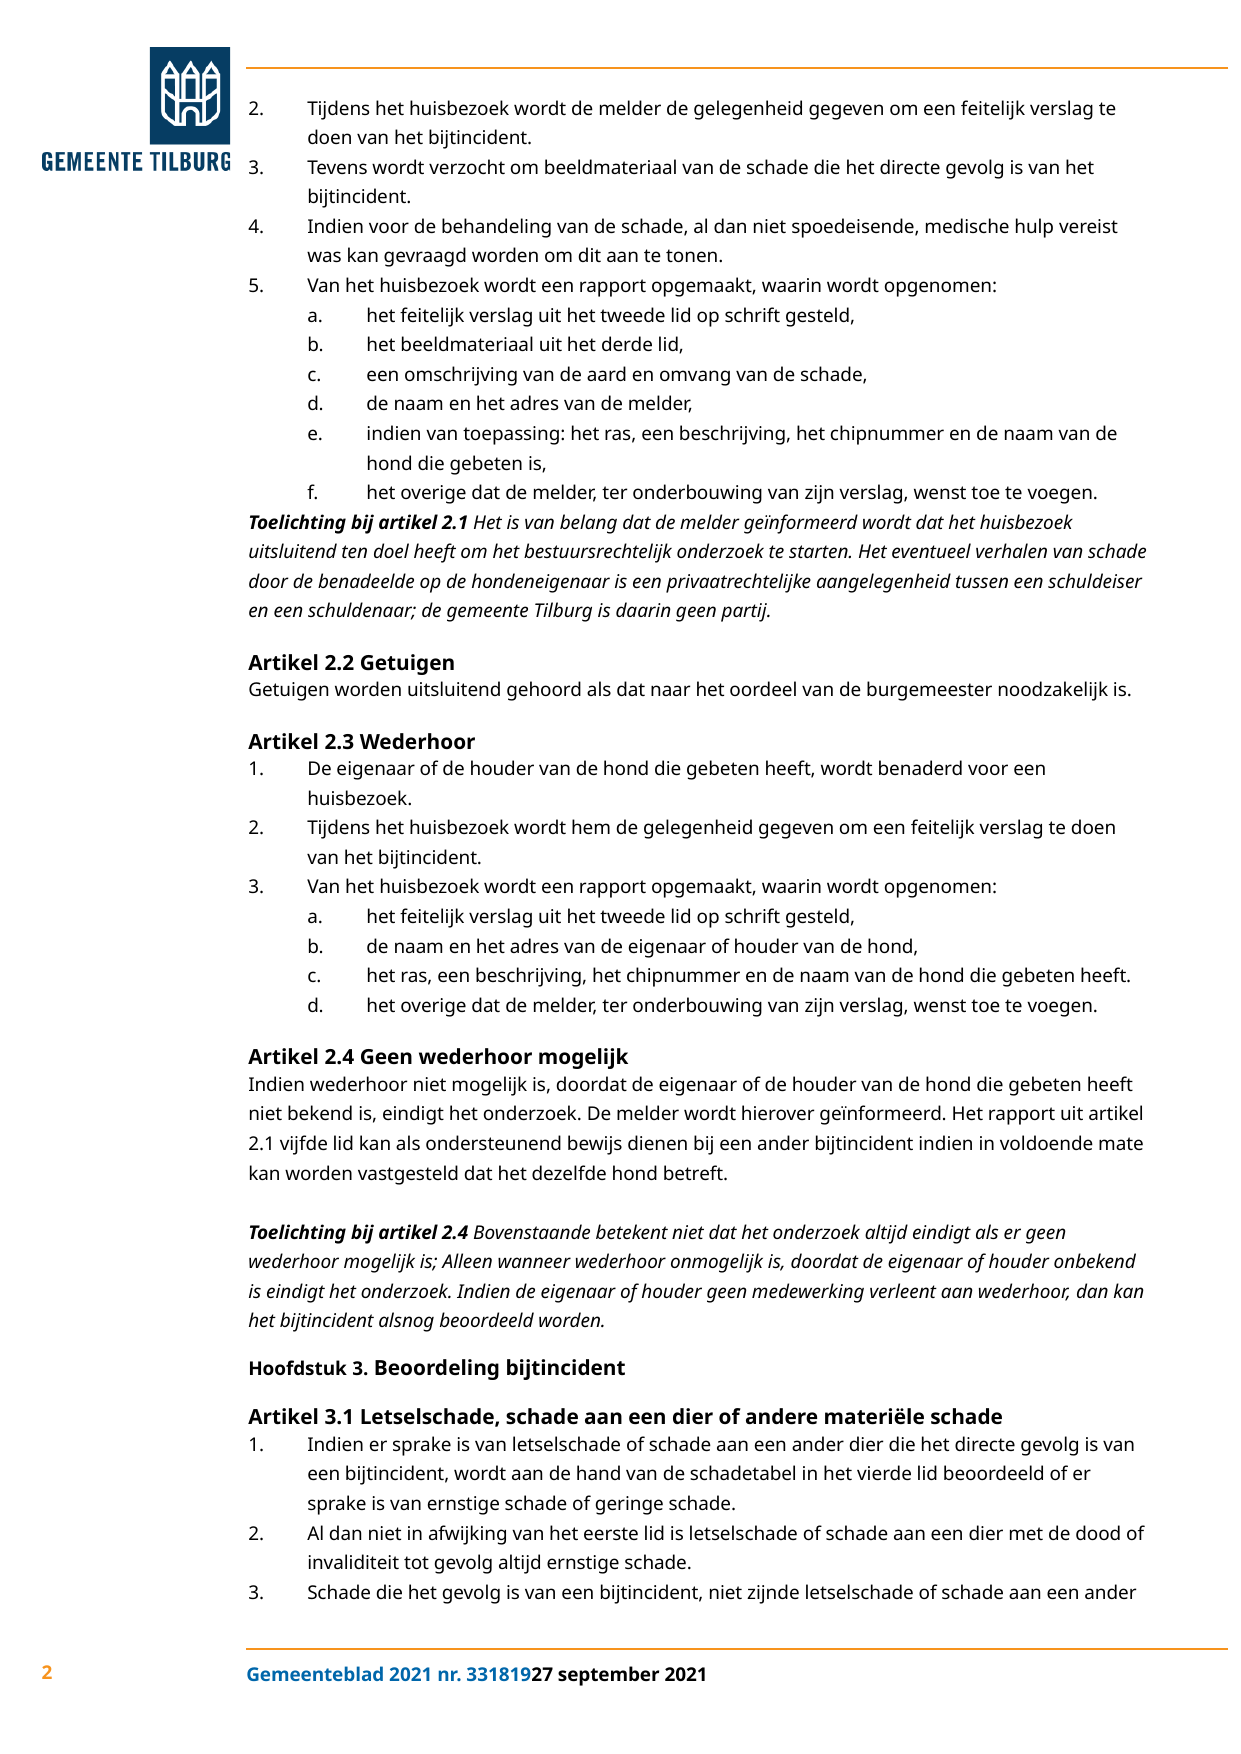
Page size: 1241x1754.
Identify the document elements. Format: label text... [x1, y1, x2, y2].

list De eigenaar of de houder van de hond die gebeten heeft, wordt benaderd voor een huisbezoek. [248, 755, 1152, 811]
list het ras, een beschrijving, het chipnummer en de naam van de hond die gebeten heeft. [307, 962, 1152, 988]
text Artikel 2.3 Wederhoor [248, 727, 1152, 755]
list Al dan niet in afwijking van het eerste lid is letselschade of schade aan een dier met de dood of invaliditeit tot gevolg altijd ernstige schade. [248, 1520, 1152, 1575]
text Artikel 3.1 Letselschade, schade aan een dier of andere materiële schade [248, 1402, 1152, 1431]
text Toelichting bij artikel 2.1 Het is van belang dat de melder geïnformeerd wordt dat het huisbezoek uitsluitend ten doel heeft om het bestuursrechtelijk onderzoek te starten. Het eventueel verhalen van schade door de benadeelde op de hondeneigenaar is een privaatrechtelijke aangelegenheid tussen een schuldeiser en een schuldenaar; de gemeente Tilburg is daarin geen partij. [248, 509, 1152, 623]
list Van het huisbezoek wordt een rapport opgemaakt, waarin wordt opgenomen: [248, 874, 1152, 899]
list Van het huisbezoek wordt een rapport opgemaakt, waarin wordt opgenomen: [248, 272, 1152, 298]
list Tevens wordt verzocht om beeldmateriaal van de schade die het directe gevolg is van het bijtincident. [248, 154, 1152, 209]
list de naam en het adres van de melder, [307, 391, 1152, 416]
list het overige dat de melder, ter onderbouwing van zijn verslag, wenst toe te voegen. [307, 479, 1152, 505]
list Tijdens het huisbezoek wordt hem de gelegenheid gegeven om een feitelijk verslag te doen van het bijtincident. [248, 814, 1152, 870]
text Getuigen worden uitsluitend gehoord als dat naar het oordeel van de burgemeester noodzakelijk is. [248, 677, 1152, 702]
text Artikel 2.4 Geen wederhoor mogelijk [248, 1042, 1152, 1071]
list Tijdens het huisbezoek wordt de melder de gelegenheid gegeven om een feitelijk verslag te doen van het bijtincident. [248, 95, 1152, 150]
list het feitelijk verslag uit het tweede lid op schrift gesteld, [307, 302, 1152, 328]
list een omschrijving van de aard en omvang van de schade, [307, 361, 1152, 387]
list indien van toepassing: het ras, een beschrijving, het chipnummer en de naam van de hond die gebeten is, [307, 420, 1152, 476]
list de naam en het adres van de eigenaar of houder van de hond, [307, 933, 1152, 959]
text Hoofdstuk 3. Beoordeling bijtincident [248, 1353, 1152, 1382]
list het overige dat de melder, ter onderbouwing van zijn verslag, wenst toe te voegen. [307, 992, 1152, 1018]
text Toelichting bij artikel 2.4 Bovenstaande betekent niet dat het onderzoek altijd eindigt als er geen wederhoor mogelijk is; Alleen wanneer wederhoor onmogelijk is, doordat de eigenaar of houder onbekend is eindigt het onderzoek. Indien de eigenaar of houder geen medewerking verleent aan wederhoor, dan kan het bijtincident alsnog beoordeeld worden. [248, 1219, 1152, 1333]
list het feitelijk verslag uit het tweede lid op schrift gesteld, [307, 903, 1152, 929]
list Indien er sprake is van letselschade of schade aan een ander dier die het directe gevolg is van een bijtincident, wordt aan de hand van de schadetabel in het vierde lid beoordeeld of er sprake is van ernstige schade of geringe schade. [248, 1431, 1152, 1516]
list het beeldmateriaal uit het derde lid, [307, 331, 1152, 357]
text Indien wederhoor niet mogelijk is, doordat de eigenaar of de houder van de hond die gebeten heeft niet bekend is, eindigt het onderzoek. De melder wordt hierover geïnformeerd. Het rapport uit artikel 2.1 vijfde lid kan als ondersteunend bewijs dienen bij een ander bijtincident indien in voldoende mate kan worden vastgesteld dat het dezelfde hond betreft. [248, 1071, 1152, 1185]
list Schade die het gevolg is van een bijtincident, niet zijnde letselschade of schade aan een ander [248, 1579, 1152, 1604]
picture [41, 47, 231, 172]
text Artikel 2.2 Getuigen [248, 648, 1152, 677]
list Indien voor de behandeling van de schade, al dan niet spoedeisende, medische hulp vereist was kan gevraagd worden om dit aan te tonen. [248, 213, 1152, 268]
